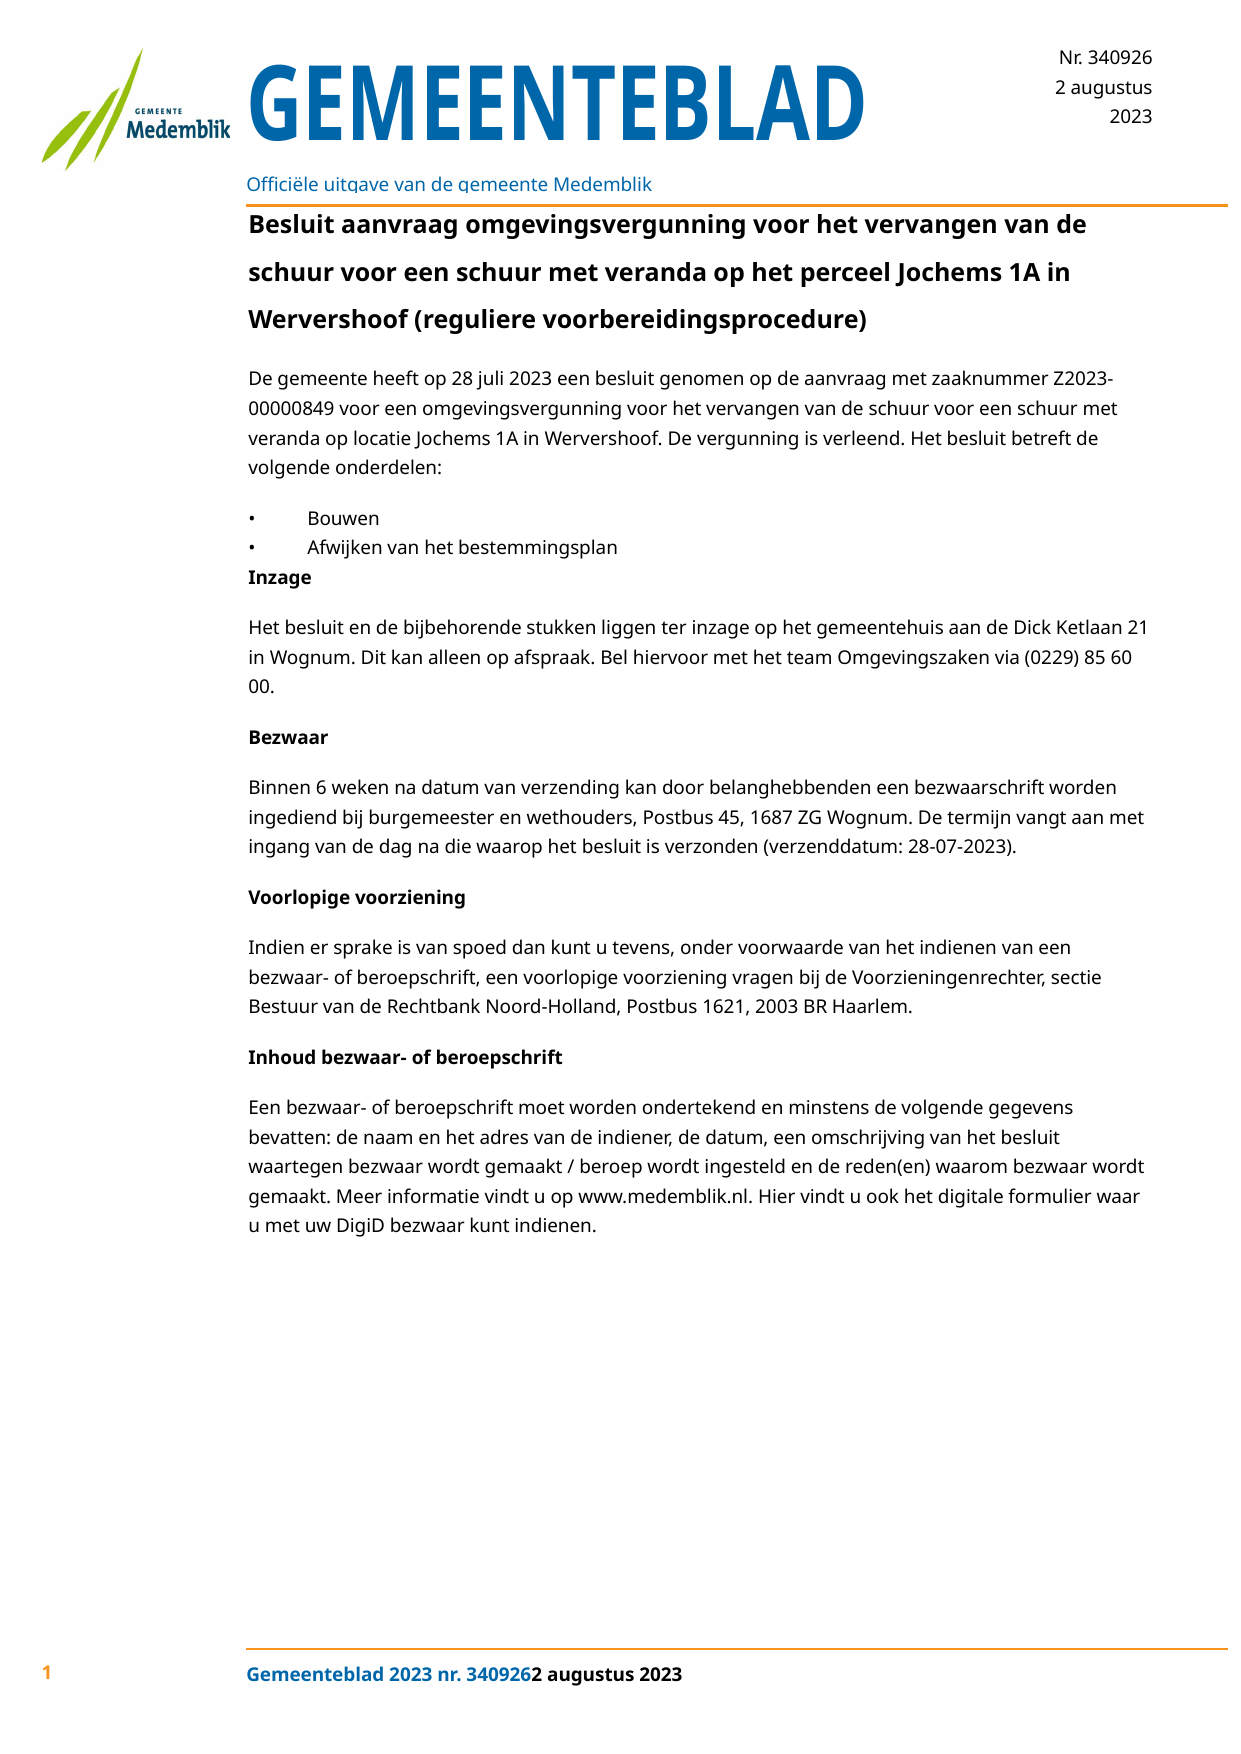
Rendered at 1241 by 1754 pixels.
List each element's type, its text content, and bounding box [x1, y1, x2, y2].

text Binnen 6 weken na datum van verzending kan door belanghebbenden een bezwaarschrift worden ingediend bij burgemeester en wethouders, Postbus 45, 1687 ZG Wognum. De termijn vangt aan met ingang van de dag na die waarop het besluit is verzonden (verzenddatum: 28-07-2023). [248, 774, 1152, 859]
text Inhoud bezwaar- of beroepschrift [248, 1044, 1152, 1069]
text Inzage [248, 564, 1152, 589]
text Bezwaar [248, 724, 1152, 749]
text Indien er sprake is van spoed dan kunt u tevens, onder voorwaarde van het indienen van een bezwaar- of beroepschrift, een voorlopige voorziening vragen bij de Voorzieningenrechter, sectie Bestuur van de Rechtbank Noord-Holland, Postbus 1621, 2003 BR Haarlem. [248, 934, 1152, 1019]
picture [41, 47, 231, 172]
text Besluit aanvraag omgevingsvergunning voor het vervangen van de schuur voor een schuur met veranda op het perceel Jochems 1A in Wervershoof (reguliere voorbereidingsprocedure) [248, 207, 1152, 336]
text De gemeente heeft op 28 juli 2023 een besluit genomen op de aanvraag met zaaknummer Z2023-00000849 voor een omgevingsvergunning voor het vervangen van de schuur voor een schuur met veranda op locatie Jochems 1A in Wervershoof. De vergunning is verleend. Het besluit betreft de volgende onderdelen: [248, 366, 1152, 480]
text Het besluit en de bijbehorende stukken liggen ter inzage op het gemeentehuis aan de Dick Ketlaan 21 in Wognum. Dit kan alleen op afspraak. Bel hiervoor met het team Omgevingszaken via (0229) 85 60 00. [248, 614, 1152, 699]
text Voorlopige voorziening [248, 884, 1152, 909]
list Bouwen [248, 505, 1152, 530]
text Een bezwaar- of beroepschrift moet worden ondertekend en minstens de volgende gegevens bevatten: de naam en het adres van de indiener, de datum, een omschrijving van het besluit waartegen bezwaar wordt gemaakt / beroep wordt ingesteld en de reden(en) waarom bezwaar wordt gemaakt. Meer informatie vindt u op www.medemblik.nl. Hier vindt u ook het digitale formulier waar u met uw DigiD bezwaar kunt indienen. [248, 1094, 1152, 1238]
list Afwijken van het bestemmingsplan [248, 534, 1152, 560]
